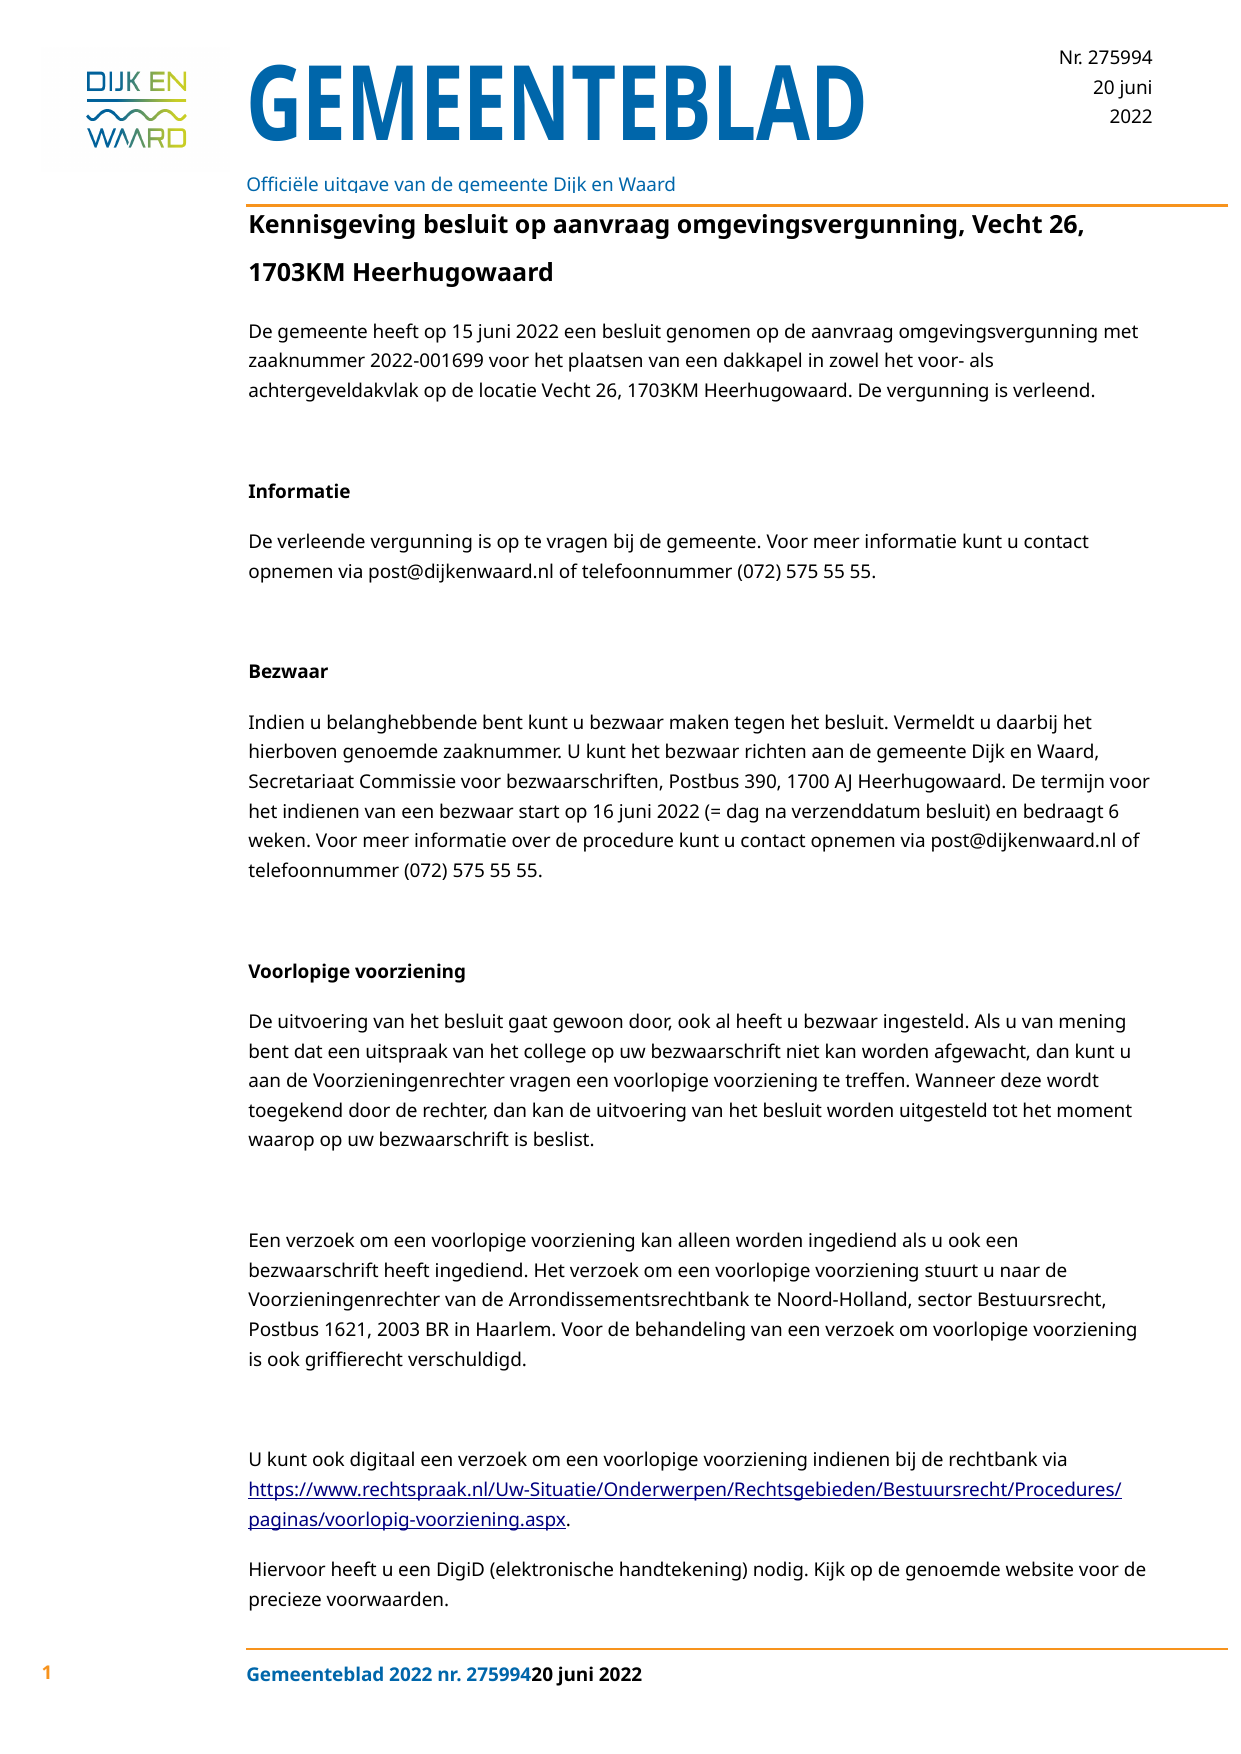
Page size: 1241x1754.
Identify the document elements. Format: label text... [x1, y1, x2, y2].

text U kunt ook digitaal een verzoek om een voorlopige voorziening indienen bij de rechtbank via https://www.rechtspraak.nl/Uw-Situatie/Onderwerpen/Rechtsgebieden/Bestuursrecht/Procedures/paginas/voorlopig-voorziening.aspx. [248, 1447, 1152, 1532]
text Informatie [248, 478, 1152, 504]
text Voorlopige voorziening [248, 958, 1152, 984]
text De gemeente heeft op 15 juni 2022 een besluit genomen op de aanvraag omgevingsvergunning met zaaknummer 2022-001699 voor het plaatsen van een dakkapel in zowel het voor- als achtergeveldakvlak op de locatie Vecht 26, 1703KM Heerhugowaard. De vergunning is verleend. [248, 318, 1152, 403]
picture [41, 47, 231, 172]
text Kennisgeving besluit op aanvraag omgevingsvergunning, Vecht 26, 1703KM Heerhugowaard [248, 207, 1152, 288]
text Bezwaar [248, 659, 1152, 684]
text Hiervoor heeft u een DigiD (elektronische handtekening) nodig. Kijk op de genoemde website voor de precieze voorwaarden. [248, 1556, 1152, 1612]
text Indien u belanghebbende bent kunt u bezwaar maken tegen het besluit. Vermeldt u daarbij het hierboven genoemde zaaknummer. U kunt het bezwaar richten aan de gemeente Dijk en Waard, Secretariaat Commissie voor bezwaarschriften, Postbus 390, 1700 AJ Heerhugowaard. De termijn voor het indienen van een bezwaar start op 16 juni 2022 (= dag na verzenddatum besluit) en bedraagt 6 weken. Voor meer informatie over de procedure kunt u contact opnemen via post@dijkenwaard.nl of telefoonnummer (072) 575 55 55. [248, 709, 1152, 883]
text De verleende vergunning is op te vragen bij de gemeente. Voor meer informatie kunt u contact opnemen via post@dijkenwaard.nl of telefoonnummer (072) 575 55 55. [248, 528, 1152, 584]
text De uitvoering van het besluit gaat gewoon door, ook al heeft u bezwaar ingesteld. Als u van mening bent dat een uitspraak van het college op uw bezwaarschrift niet kan worden afgewacht, dan kunt u aan de Voorzieningenrechter vragen een voorlopige voorziening te treffen. Wanneer deze wordt toegekend door de rechter, dan kan de uitvoering van het besluit worden uitgesteld tot het moment waarop op uw bezwaarschrift is beslist. [248, 1008, 1152, 1152]
text Een verzoek om een voorlopige voorziening kan alleen worden ingediend als u ook een bezwaarschrift heeft ingediend. Het verzoek om een voorlopige voorziening stuurt u naar de Voorzieningenrechter van de Arrondissementsrechtbank te Noord-Holland, sector Bestuursrecht, Postbus 1621, 2003 BR in Haarlem. Voor de behandeling van een verzoek om voorlopige voorziening is ook griffierecht verschuldigd. [248, 1227, 1152, 1372]
